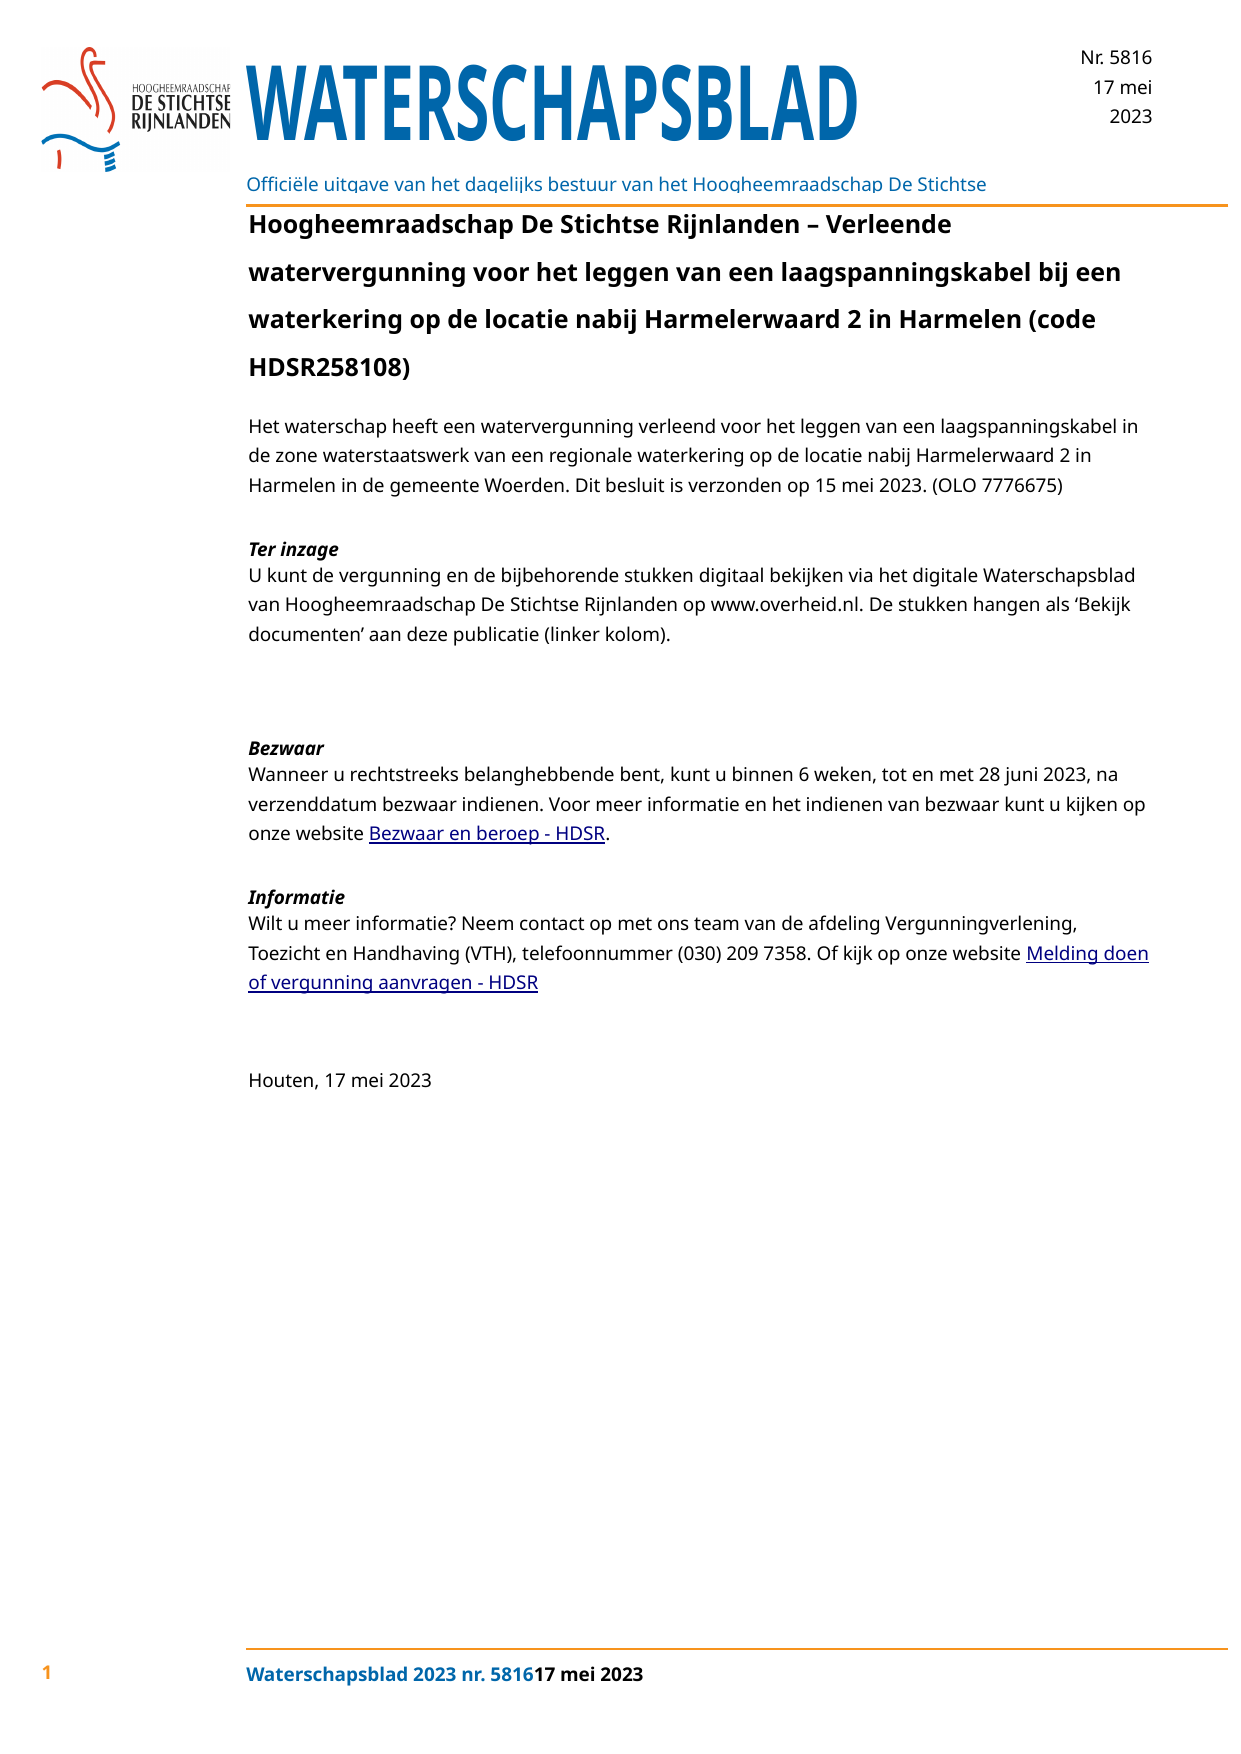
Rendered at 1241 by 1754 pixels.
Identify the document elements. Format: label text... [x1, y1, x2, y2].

text U kunt de vergunning en de bijbehorende stukken digitaal bekijken via het digitale Waterschapsblad van Hoogheemraadschap De Stichtse Rijnlanden op www.overheid.nl. De stukken hangen als ‘Bekijk documenten’ aan deze publicatie (linker kolom). [248, 562, 1152, 647]
text Wilt u meer informatie? Neem contact op met ons team van de afdeling Vergunningverlening, Toezicht en Handhaving (VTH), telefoonnummer (030) 209 7358. Of kijk op onze website Melding doen of vergunning aanvragen - HDSR [248, 910, 1152, 995]
text Wanneer u rechtstreeks belanghebbende bent, kunt u binnen 6 weken, tot en met 28 juni 2023, na verzenddatum bezwaar indienen. Voor meer informatie en het indienen van bezwaar kunt u kijken op onze website Bezwaar en beroep - HDSR. [248, 761, 1152, 846]
text Het waterschap heeft een watervergunning verleend voor het leggen van een laagspanningskabel in de zone waterstaatswerk van een regionale waterkering op de locatie nabij Harmelerwaard 2 in Harmelen in de gemeente Woerden. Dit besluit is verzonden op 15 mei 2023. (OLO 7776675) [248, 413, 1152, 498]
text Hoogheemraadschap De Stichtse Rijnlanden – Verleende watervergunning voor het leggen van een laagspanningskabel bij een waterkering op de locatie nabij Harmelerwaard 2 in Harmelen (code HDSR258108) [248, 207, 1152, 384]
picture [41, 47, 231, 172]
text Informatie [248, 884, 1152, 910]
text Bezwaar [248, 736, 1152, 761]
text Houten, 17 mei 2023 [248, 1067, 1152, 1093]
text Ter inzage [248, 536, 1152, 562]
